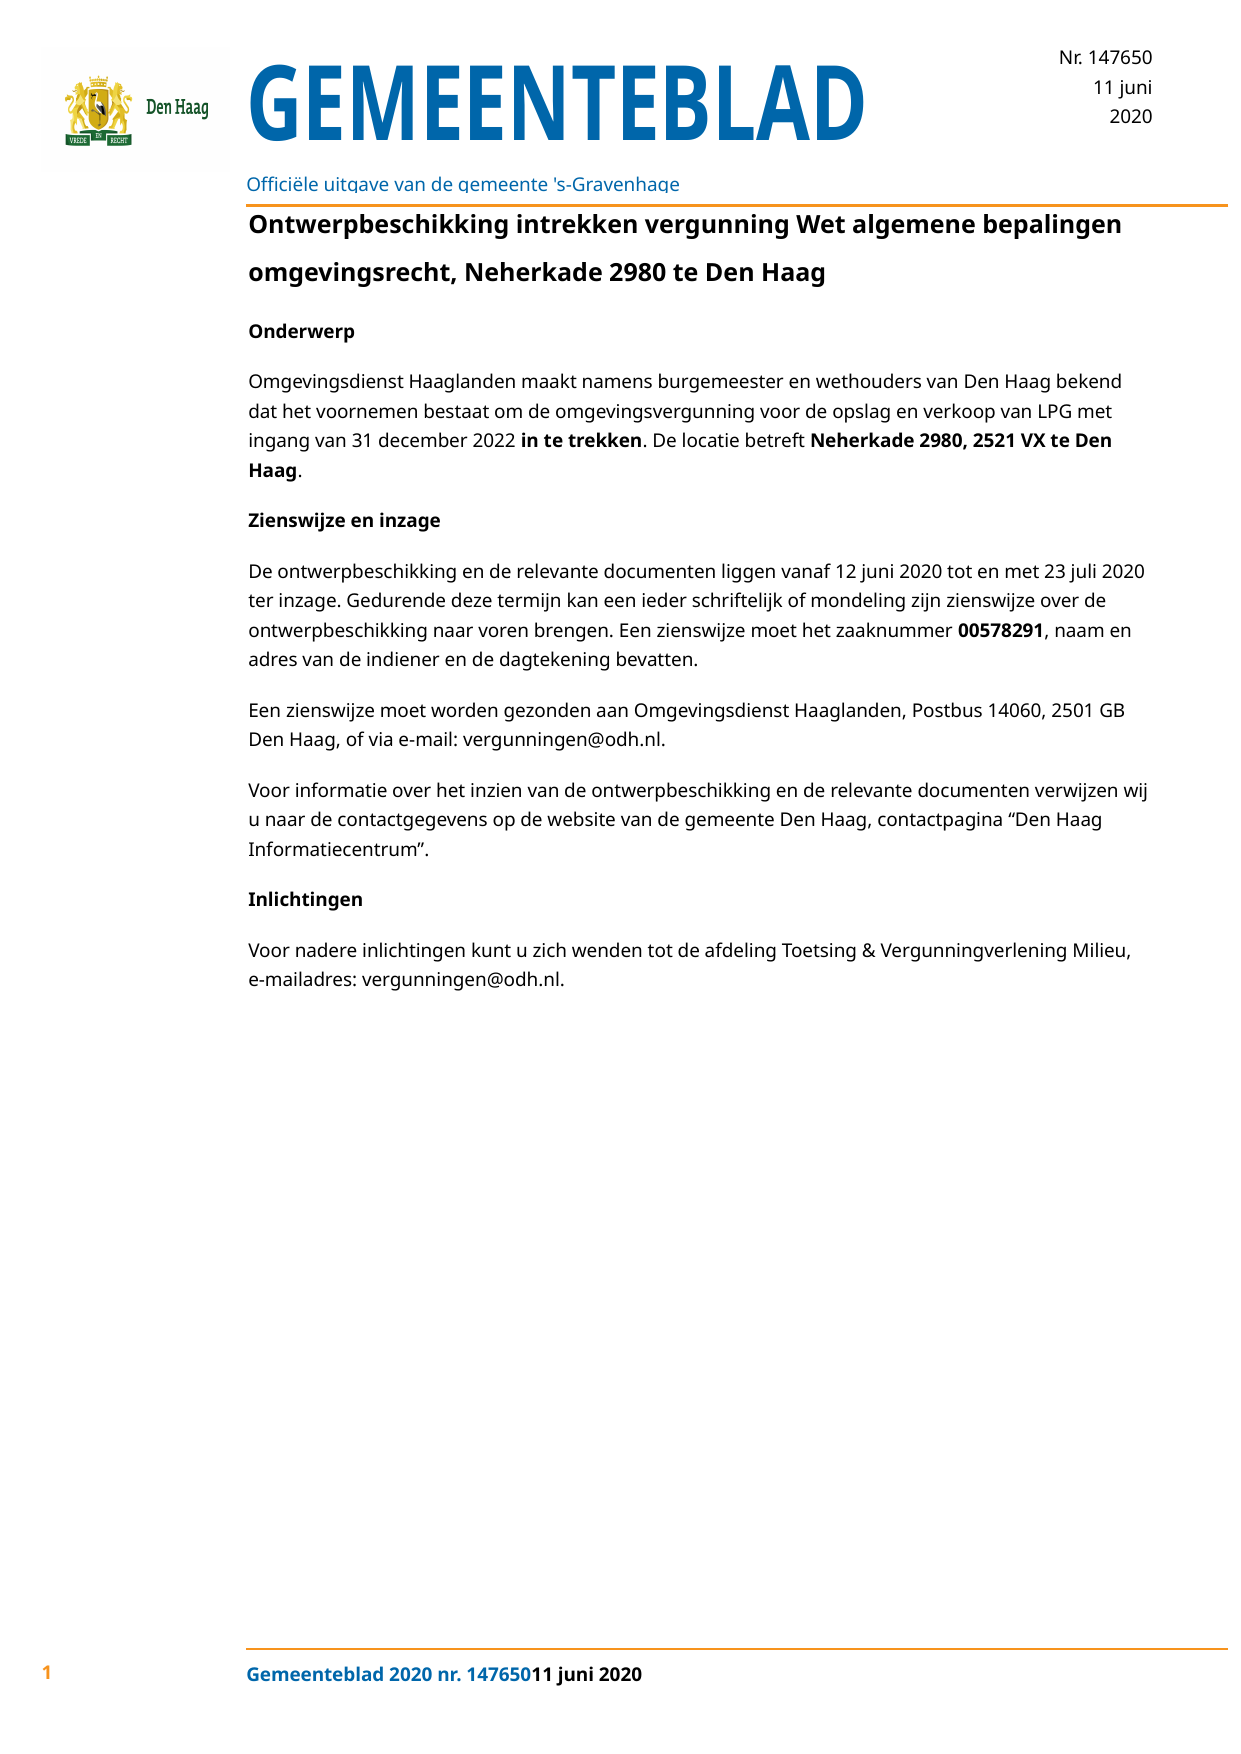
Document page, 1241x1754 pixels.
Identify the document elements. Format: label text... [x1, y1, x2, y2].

text Onderwerp [248, 318, 1152, 344]
text Een zienswijze moet worden gezonden aan Omgevingsdienst Haaglanden, Postbus 14060, 2501 GB Den Haag, of via e-mail: vergunningen@odh.nl. [248, 697, 1152, 752]
picture [41, 47, 231, 172]
text Ontwerpbeschikking intrekken vergunning Wet algemene bepalingen omgevingsrecht, Neherkade 2980 te Den Haag [248, 207, 1152, 288]
text Voor informatie over het inzien van de ontwerpbeschikking en de relevante documenten verwijzen wij u naar de contactgegevens op de website van de gemeente Den Haag, contactpagina “Den Haag Informatiecentrum”. [248, 777, 1152, 862]
text Zienswijze en inzage [248, 507, 1152, 533]
text Omgevingsdienst Haaglanden maakt namens burgemeester en wethouders van Den Haag bekend dat het voornemen bestaat om de omgevingsvergunning voor de opslag en verkoop van LPG met ingang van 31 december 2022 in te trekken. De locatie betreft Neherkade 2980, 2521 VX te Den Haag. [248, 368, 1152, 483]
text De ontwerpbeschikking en de relevante documenten liggen vanaf 12 juni 2020 tot en met 23 juli 2020 ter inzage. Gedurende deze termijn kan een ieder schriftelijk of mondeling zijn zienswijze over de ontwerpbeschikking naar voren brengen. Een zienswijze moet het zaaknummer 00578291, naam en adres van de indiener en de dagtekening bevatten. [248, 558, 1152, 672]
text Inlichtingen [248, 887, 1152, 912]
text Voor nadere inlichtingen kunt u zich wenden tot de afdeling Toetsing & Vergunningverlening Milieu, e-mailadres: vergunningen@odh.nl. [248, 937, 1152, 992]
